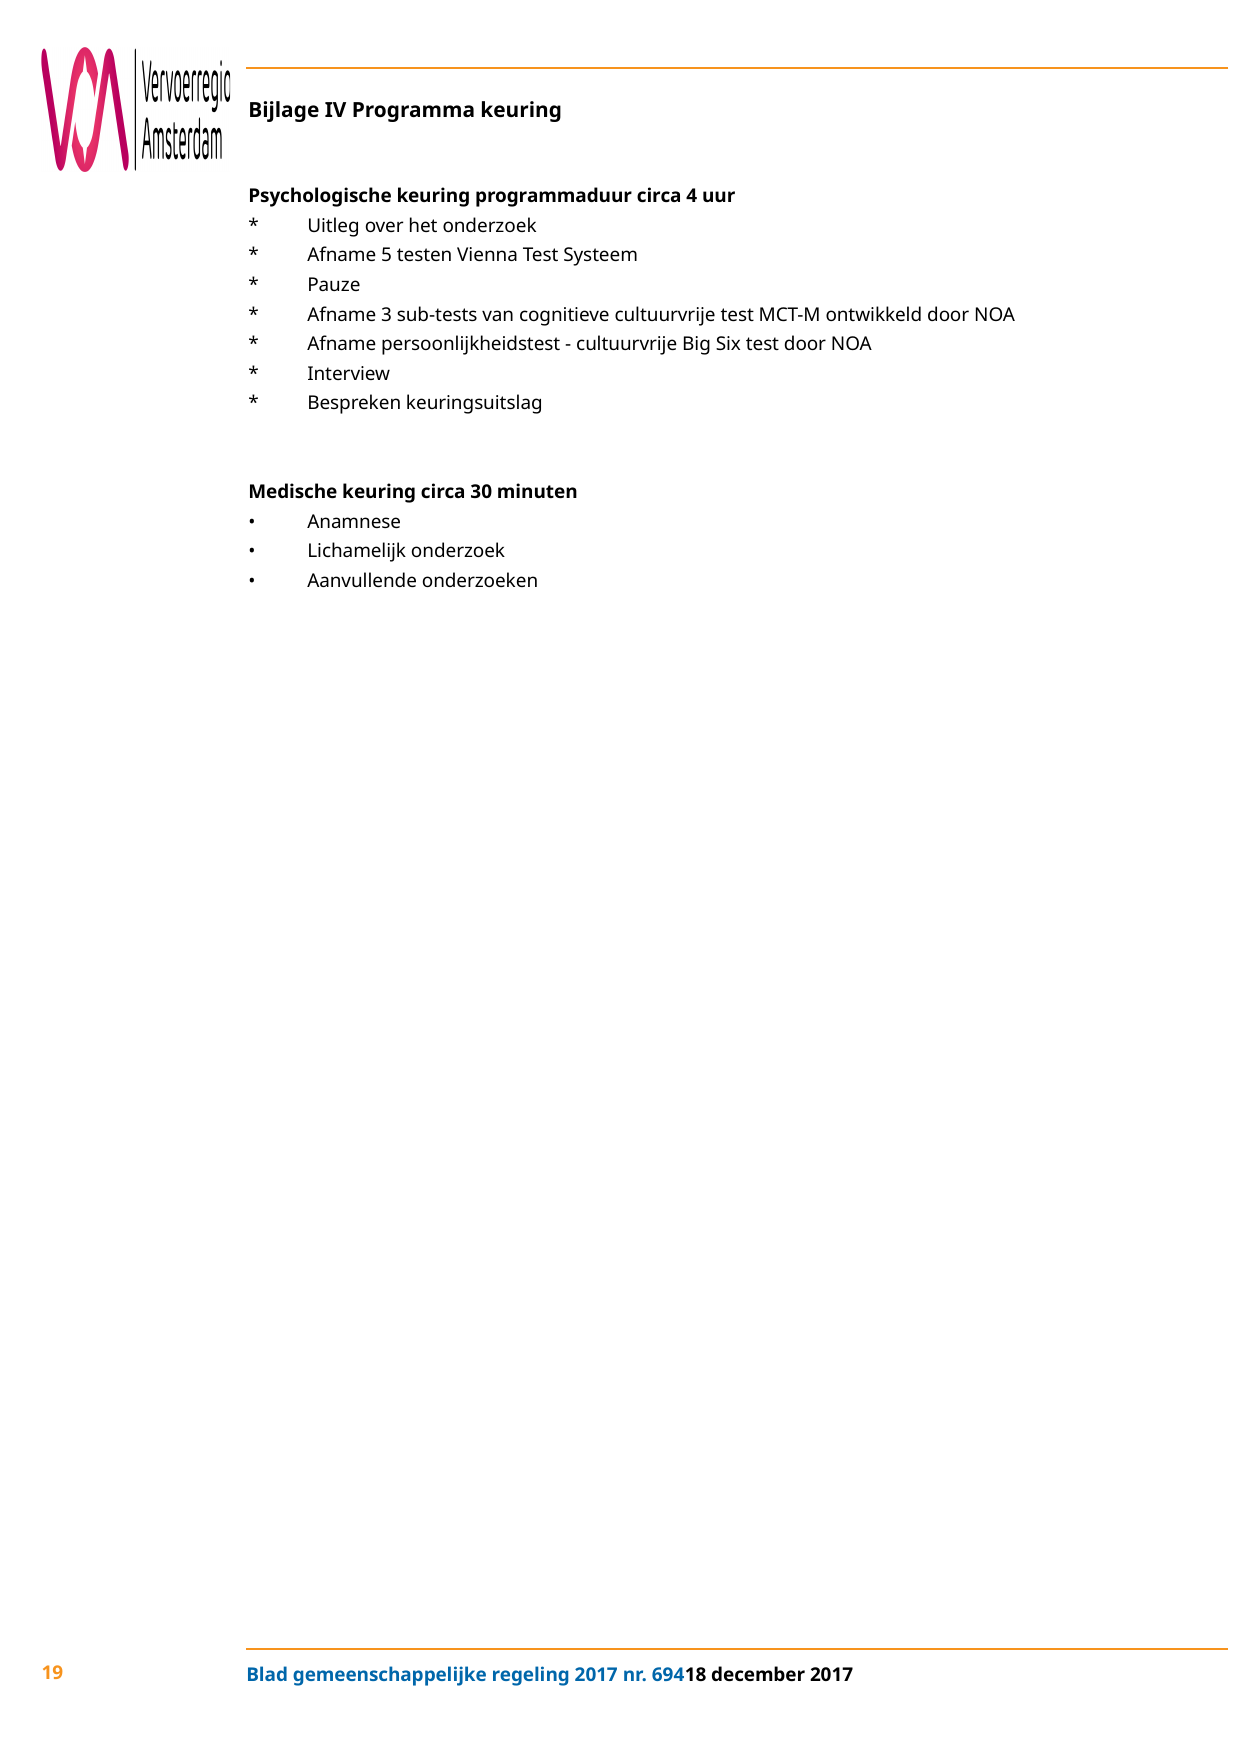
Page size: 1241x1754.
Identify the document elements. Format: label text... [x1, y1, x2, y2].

list Uitleg over het onderzoek [248, 212, 1152, 238]
list Interview [248, 360, 1152, 386]
text Psychologische keuring programmaduur circa 4 uur [248, 182, 1152, 208]
text Medische keuring circa 30 minuten [248, 478, 1152, 504]
list Afname 5 testen Vienna Test Systeem [248, 242, 1152, 267]
picture [41, 47, 231, 172]
list Bespreken keuringsuitslag [248, 389, 1152, 415]
list Pauze [248, 271, 1152, 297]
list Aanvullende onderzoeken [248, 567, 1152, 593]
list Anamnese [248, 508, 1152, 534]
list Afname 3 sub-tests van cognitieve cultuurvrije test MCT-M ontwikkeld door NOA [248, 301, 1152, 327]
list Afname persoonlijkheidstest - cultuurvrije Big Six test door NOA [248, 330, 1152, 356]
text Bijlage IV Programma keuring [248, 95, 1152, 123]
list Lichamelijk onderzoek [248, 537, 1152, 563]
